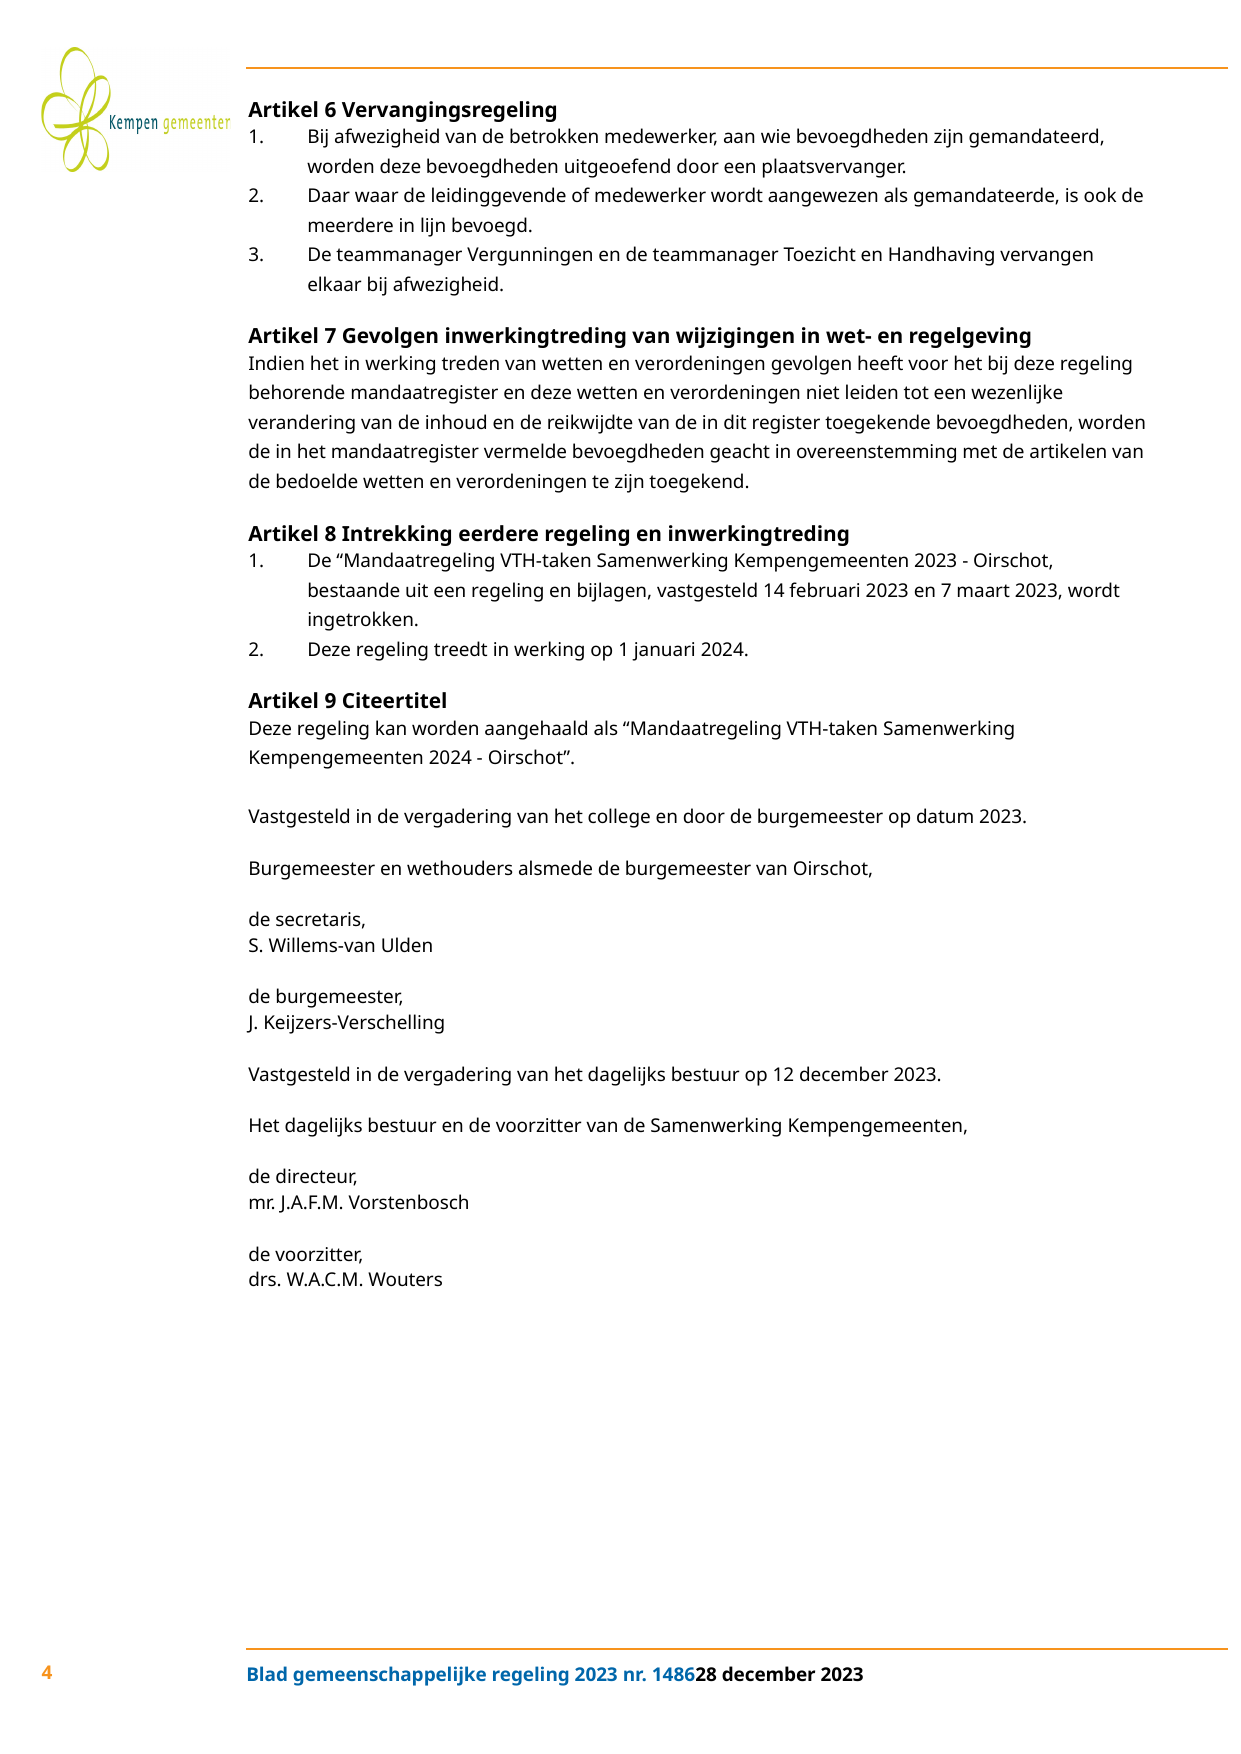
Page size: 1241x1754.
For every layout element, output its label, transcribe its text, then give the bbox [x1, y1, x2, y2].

text Artikel 9 Citeertitel [248, 686, 1152, 715]
text Vastgesteld in de vergadering van het dagelijks bestuur op 12 december 2023. [248, 1061, 1152, 1087]
list De “Mandaatregeling VTH-taken Samenwerking Kempengemeenten 2023 - Oirschot, bestaande uit een regeling en bijlagen, vastgesteld 14 februari 2023 en 7 maart 2023, wordt ingetrokken. [248, 547, 1152, 632]
text mr. J.A.F.M. Vorstenbosch [248, 1189, 1152, 1215]
list Daar waar de leidinggevende of medewerker wordt aangewezen als gemandateerde, is ook de meerdere in lijn bevoegd. [248, 182, 1152, 238]
text de burgemeester, [248, 984, 1152, 1009]
text drs. W.A.C.M. Wouters [248, 1267, 1152, 1292]
text J. Keijzers-Verschelling [248, 1009, 1152, 1035]
list Bij afwezigheid van de betrokken medewerker, aan wie bevoegdheden zijn gemandateerd, worden deze bevoegdheden uitgeoefend door een plaatsvervanger. [248, 123, 1152, 178]
list Deze regeling treedt in werking op 1 januari 2024. [248, 636, 1152, 662]
text Vastgesteld in de vergadering van het college en door de burgemeester op datum 2023. [248, 803, 1152, 829]
text de directeur, [248, 1164, 1152, 1189]
text S. Willems-van Ulden [248, 932, 1152, 958]
text Artikel 7 Gevolgen inwerkingtreding van wijzigingen in wet- en regelgeving [248, 322, 1152, 350]
text Deze regeling kan worden aangehaald als “Mandaatregeling VTH-taken Samenwerking Kempengemeenten 2024 - Oirschot”. [248, 715, 1152, 770]
text Het dagelijks bestuur en de voorzitter van de Samenwerking Kempengemeenten, [248, 1112, 1152, 1138]
text Burgemeester en wethouders alsmede de burgemeester van Oirschot, [248, 855, 1152, 881]
text de secretaris, [248, 906, 1152, 932]
text de voorzitter, [248, 1241, 1152, 1267]
picture [41, 47, 231, 172]
list De teammanager Vergunningen en de teammanager Toezicht en Handhaving vervangen elkaar bij afwezigheid. [248, 242, 1152, 297]
text Artikel 6 Vervangingsregeling [248, 95, 1152, 123]
text Indien het in werking treden van wetten en verordeningen gevolgen heeft voor het bij deze regeling behorende mandaatregister en deze wetten en verordeningen niet leiden tot een wezenlijke verandering van de inhoud en de reikwijdte van de in dit register toegekende bevoegdheden, worden de in het mandaatregister vermelde bevoegdheden geacht in overeenstemming met de artikelen van de bedoelde wetten en verordeningen te zijn toegekend. [248, 350, 1152, 494]
text Artikel 8 Intrekking eerdere regeling en inwerkingtreding [248, 519, 1152, 547]
